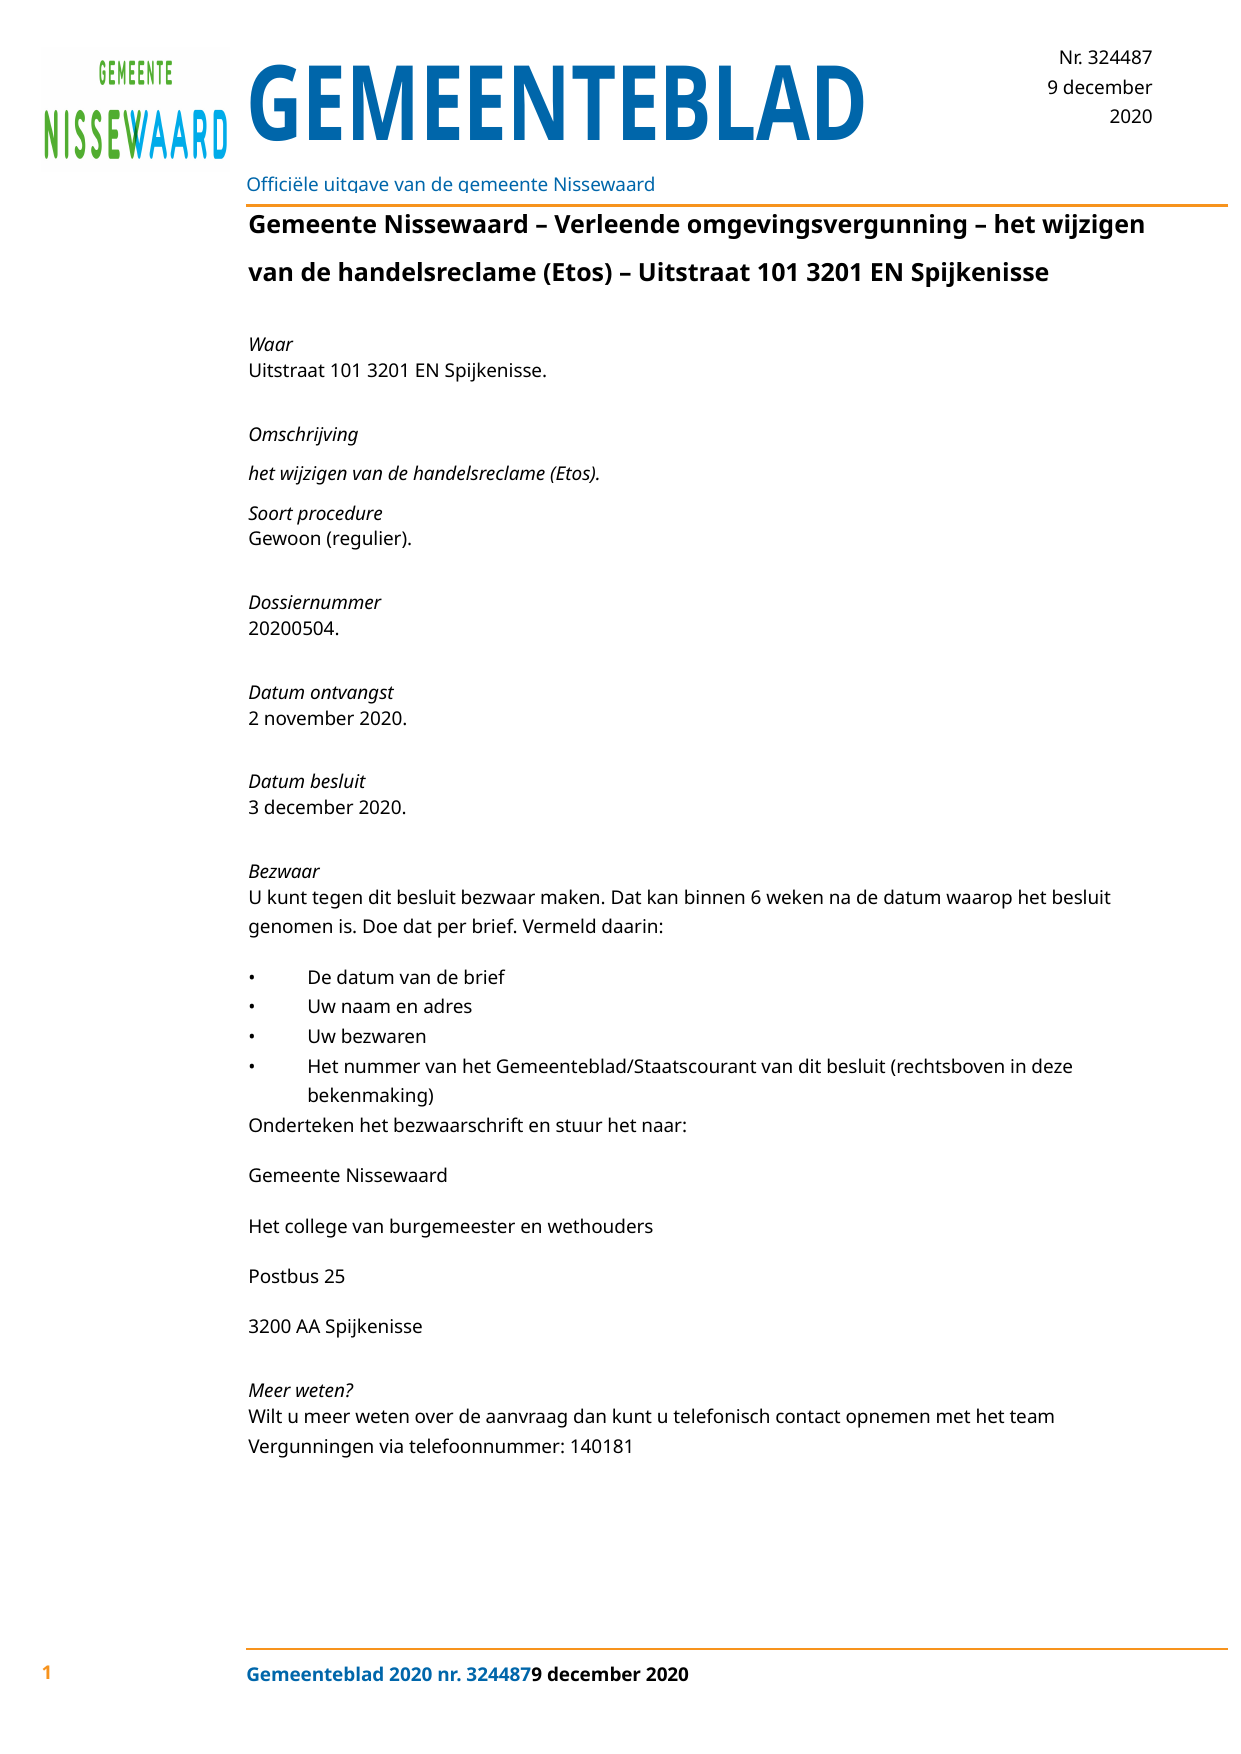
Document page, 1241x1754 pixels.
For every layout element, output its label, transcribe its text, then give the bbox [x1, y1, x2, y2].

list Uw naam en adres [248, 994, 1152, 1019]
list De datum van de brief [248, 964, 1152, 990]
text Onderteken het bezwaarschrift en stuur het naar: [248, 1112, 1152, 1138]
text Datum besluit [248, 769, 1152, 794]
text 20200504. [248, 615, 1152, 641]
text Het college van burgemeester en wethouders [248, 1213, 1152, 1239]
text 3200 AA Spijkenisse [248, 1314, 1152, 1339]
text Waar [248, 331, 1152, 357]
text Bezwaar [248, 858, 1152, 884]
text 3 december 2020. [248, 794, 1152, 820]
text het wijzigen van de handelsreclame (Etos). [248, 460, 1152, 486]
text Meer weten? [248, 1378, 1152, 1403]
text Datum ontvangst [248, 679, 1152, 705]
text 2 november 2020. [248, 705, 1152, 731]
list Uw bezwaren [248, 1023, 1152, 1049]
text Uitstraat 101 3201 EN Spijkenisse. [248, 357, 1152, 383]
text Gemeente Nissewaard – Verleende omgevingsvergunning – het wijzigen van de handelsreclame (Etos) – Uitstraat 101 3201 EN Spijkenisse [248, 207, 1152, 288]
text Gewoon (regulier). [248, 525, 1152, 551]
picture [41, 47, 231, 172]
text Soort procedure [248, 500, 1152, 525]
text Dossiernummer [248, 589, 1152, 615]
text U kunt tegen dit besluit bezwaar maken. Dat kan binnen 6 weken na de datum waarop het besluit genomen is. Doe dat per brief. Vermeld daarin: [248, 884, 1152, 939]
text Gemeente Nissewaard [248, 1162, 1152, 1188]
list Het nummer van het Gemeenteblad/Staatscourant van dit besluit (rechtsboven in deze bekenmaking) [248, 1053, 1152, 1108]
text Omschrijving [248, 421, 1152, 447]
text Postbus 25 [248, 1263, 1152, 1289]
text Wilt u meer weten over de aanvraag dan kunt u telefonisch contact opnemen met het team Vergunningen via telefoonnummer: 140181 [248, 1403, 1152, 1459]
